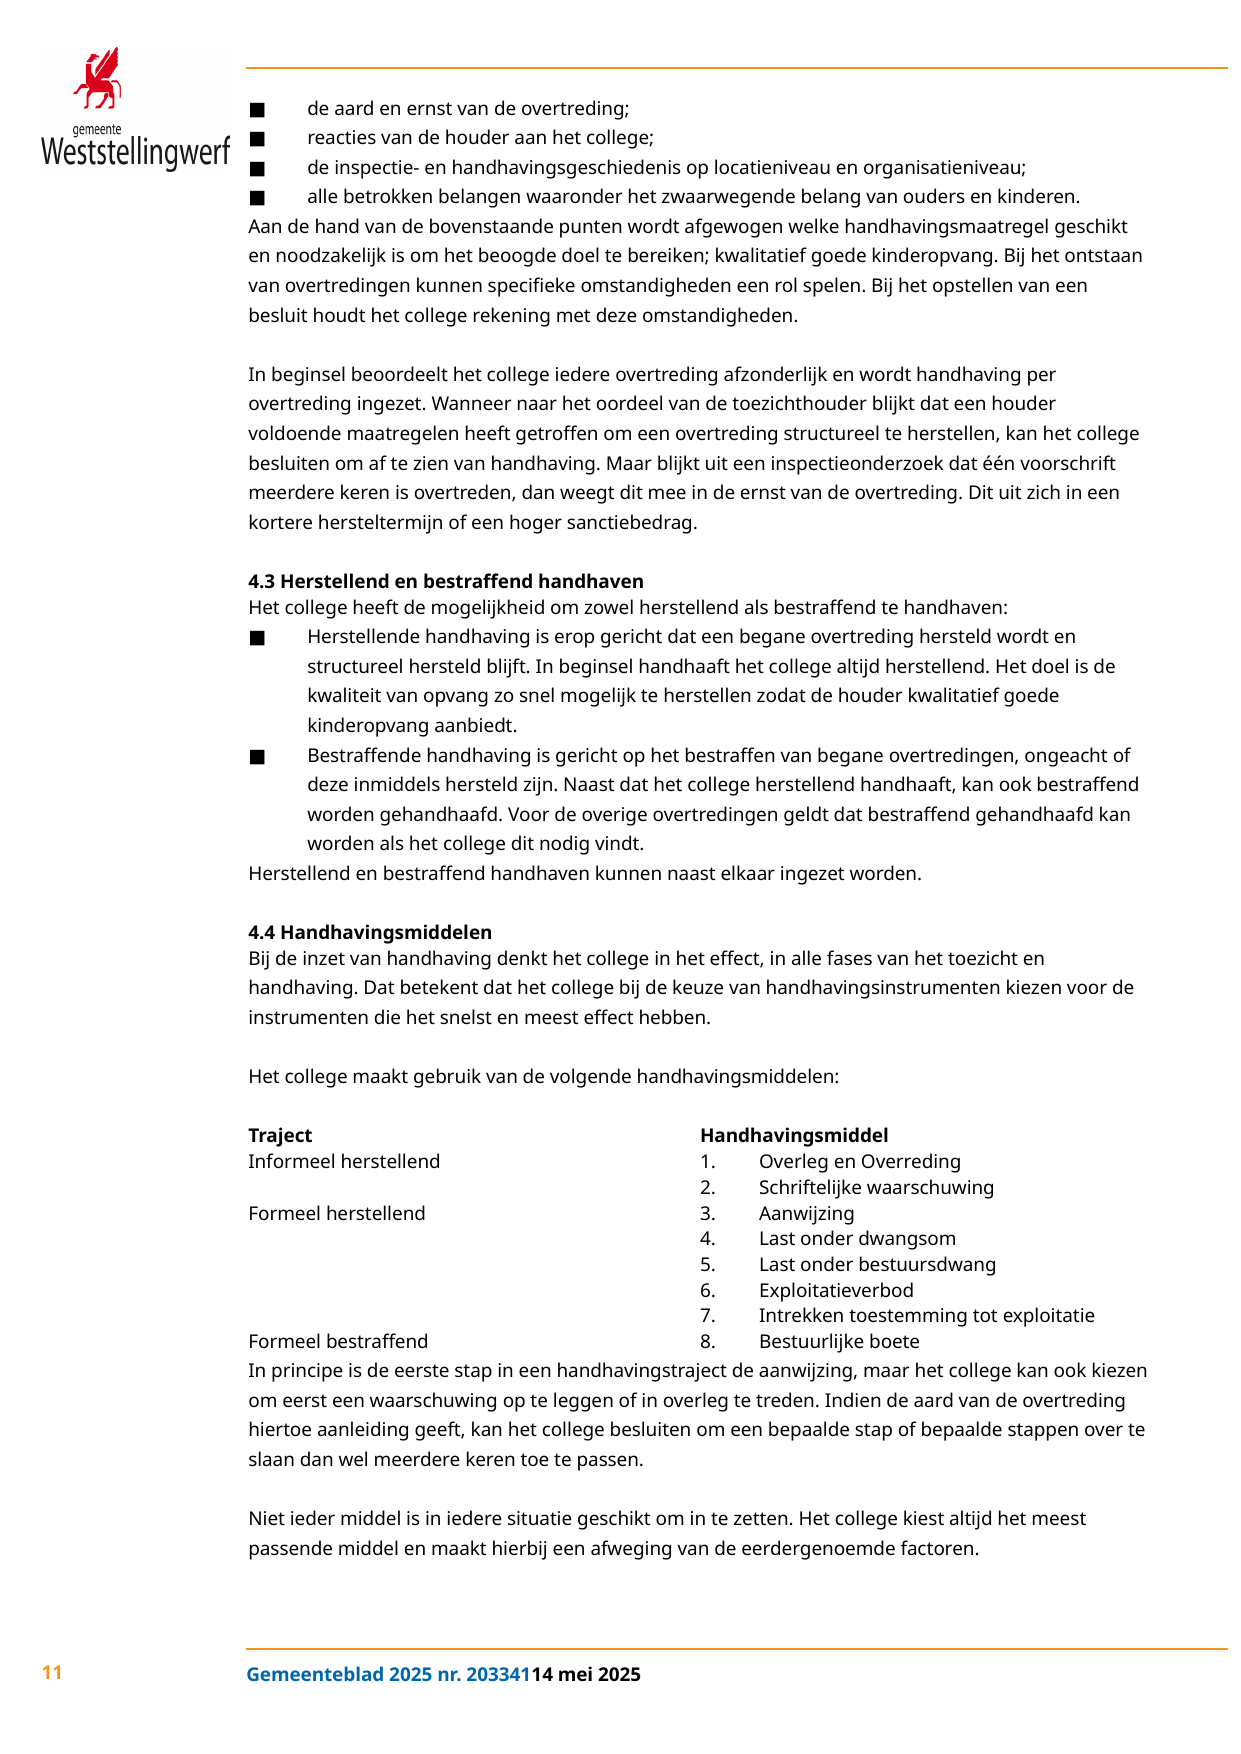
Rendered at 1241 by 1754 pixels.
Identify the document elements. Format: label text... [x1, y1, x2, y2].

list de inspectie- en handhavingsgeschiedenis op locatieniveau en organisatieniveau; [248, 154, 1152, 180]
list reacties van de houder aan het college; [248, 124, 1152, 150]
table_cell Overleg en Overreding [700, 1148, 1152, 1174]
table_cell Last onder dwangsom [700, 1226, 1152, 1251]
text Niet ieder middel is in iedere situatie geschikt om in te zetten. Het college kiest altijd het meest passende middel en maakt hierbij een afweging van de eerdergenoemde factoren. [248, 1505, 1152, 1561]
text In beginsel beoordeelt het college iedere overtreding afzonderlijk en wordt handhaving per overtreding ingezet. Wanneer naar het oordeel van de toezichthouder blijkt dat een houder voldoende maatregelen heeft getroffen om een overtreding structureel te herstellen, kan het college besluiten om af te zien van handhaving. Maar blijkt uit een inspectieonderzoek dat één voorschrift meerdere keren is overtreden, dan weegt dit mee in de ernst van de overtreding. Dit uit zich in een kortere hersteltermijn of een hoger sanctiebedrag. [248, 361, 1152, 535]
picture [41, 47, 231, 172]
list alle betrokken belangen waaronder het zwaarwegende belang van ouders en kinderen. [248, 183, 1152, 209]
text In principe is de eerste stap in een handhavingstraject de aanwijzing, maar het college kan ook kiezen om eerst een waarschuwing op te leggen of in overleg te treden. Indien de aard van de overtreding hiertoe aanleiding geeft, kan het college besluiten om een bepaalde stap of bepaalde stappen over te slaan dan wel meerdere keren toe te passen. [248, 1357, 1152, 1472]
text Aan de hand van de bovenstaande punten wordt afgewogen welke handhavingsmaatregel geschikt en noodzakelijk is om het beoogde doel te bereiken; kwalitatief goede kinderopvang. Bij het ontstaan van overtredingen kunnen specifieke omstandigheden een rol spelen. Bij het opstellen van een besluit houdt het college rekening met deze omstandigheden. [248, 213, 1152, 328]
table_cell Aanwijzing [700, 1200, 1152, 1226]
table_cell Intrekken toestemming tot exploitatie [700, 1303, 1152, 1328]
table_cell Exploitatieverbod [700, 1277, 1152, 1303]
text Het college maakt gebruik van de volgende handhavingsmiddelen: [248, 1063, 1152, 1089]
text 4.4 Handhavingsmiddelen [248, 919, 1152, 945]
table_cell Formeel herstellend [248, 1200, 700, 1328]
table_cell Schriftelijke waarschuwing [700, 1174, 1152, 1200]
text Het college heeft de mogelijkheid om zowel herstellend als bestraffend te handhaven: [248, 594, 1152, 619]
table_cell Bestuurlijke boete [700, 1329, 1152, 1354]
table_cell Formeel bestraffend [248, 1329, 700, 1354]
list Herstellende handhaving is erop gericht dat een begane overtreding hersteld wordt en structureel hersteld blijft. In beginsel handhaaft het college altijd herstellend. Het doel is de kwaliteit van opvang zo snel mogelijk te herstellen zodat de houder kwalitatief goede kinderopvang aanbiedt. [248, 623, 1152, 738]
list Bestraffende handhaving is gericht op het bestraffen van begane overtredingen, ongeacht of deze inmiddels hersteld zijn. Naast dat het college herstellend handhaaft, kan ook bestraffend worden gehandhaafd. Voor de overige overtredingen geldt dat bestraffend gehandhaafd kan worden als het college dit nodig vindt. [248, 742, 1152, 856]
table_cell Last onder bestuursdwang [700, 1251, 1152, 1277]
list de aard en ernst van de overtreding; [248, 95, 1152, 121]
text Bij de inzet van handhaving denkt het college in het effect, in alle fases van het toezicht en handhaving. Dat betekent dat het college bij de keuze van handhavingsinstrumenten kiezen voor de instrumenten die het snelst en meest effect hebben. [248, 945, 1152, 1030]
text 4.3 Herstellend en bestraffend handhaven [248, 568, 1152, 594]
table_cell Informeel herstellend [248, 1148, 700, 1200]
table_header Traject [248, 1123, 700, 1148]
table_header Handhavingsmiddel [700, 1123, 1152, 1148]
text Herstellend en bestraffend handhaven kunnen naast elkaar ingezet worden. [248, 860, 1152, 886]
